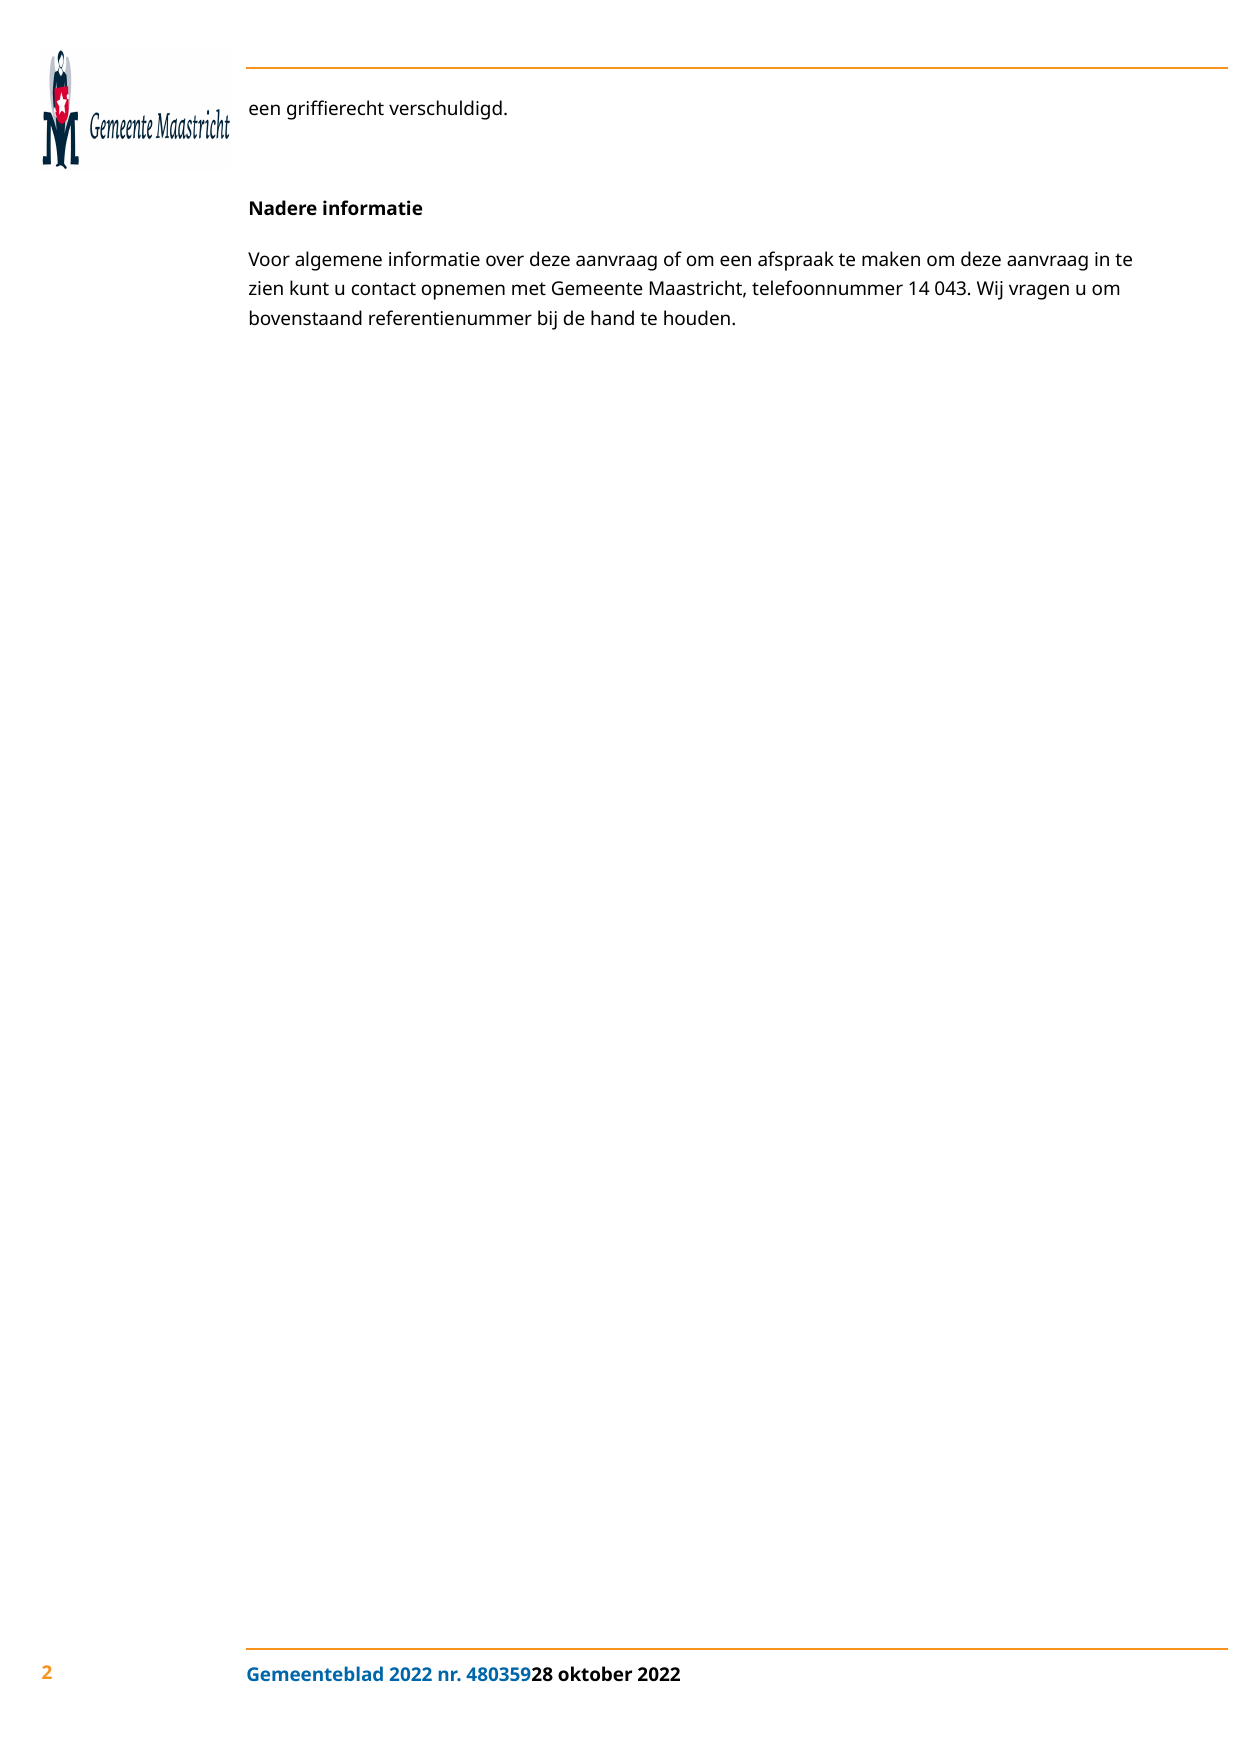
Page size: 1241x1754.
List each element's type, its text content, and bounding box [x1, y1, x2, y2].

text een griffierecht verschuldigd. [248, 95, 1152, 121]
picture [41, 47, 231, 172]
text Nadere informatie [248, 196, 1152, 221]
text Voor algemene informatie over deze aanvraag of om een afspraak te maken om deze aanvraag in te zien kunt u contact opnemen met Gemeente Maastricht, telefoonnummer 14 043. Wij vragen u om bovenstaand referentienummer bij de hand te houden. [248, 246, 1152, 331]
